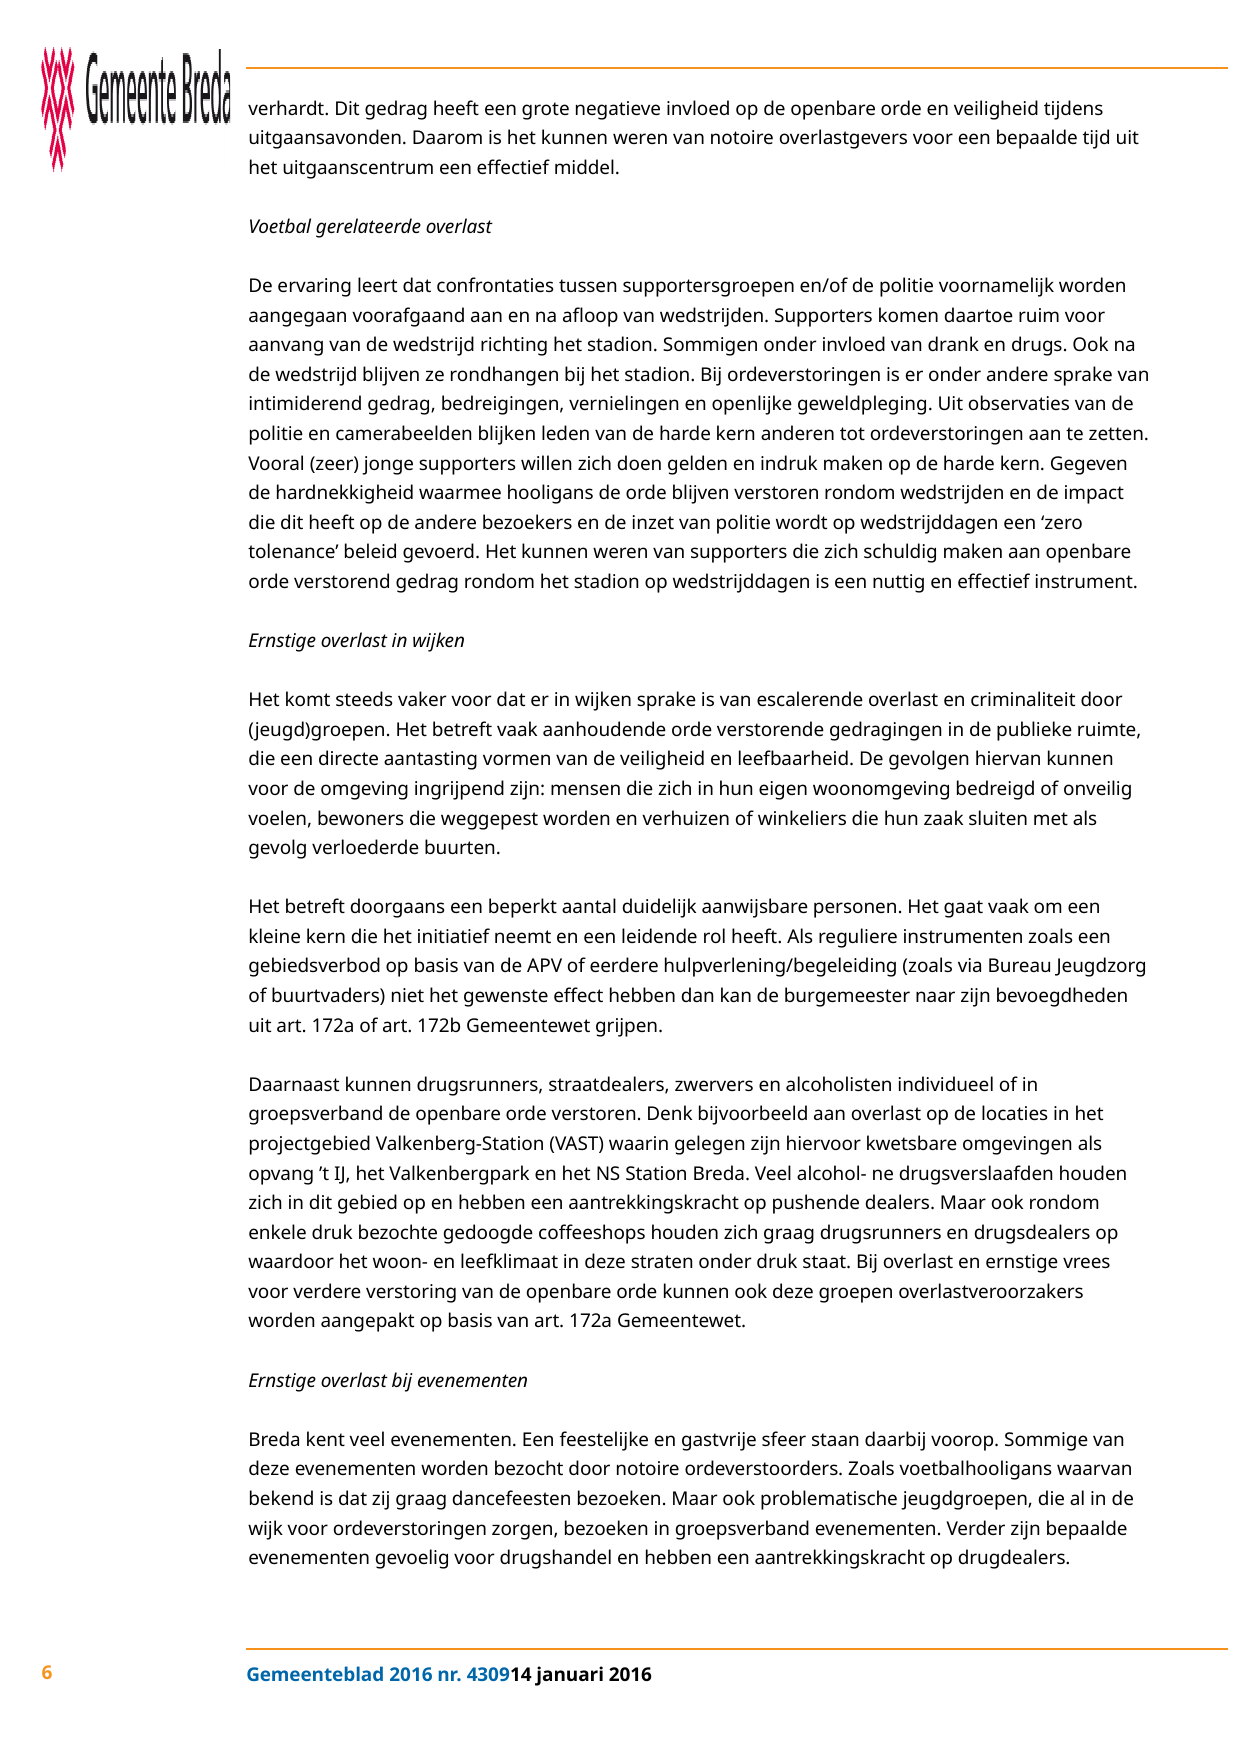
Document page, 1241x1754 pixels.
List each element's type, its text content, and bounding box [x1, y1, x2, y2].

picture [41, 47, 231, 172]
text Ernstige overlast bij evenementen [248, 1367, 1152, 1393]
text Het betreft doorgaans een beperkt aantal duidelijk aanwijsbare personen. Het gaat vaak om een kleine kern die het initiatief neemt en een leidende rol heeft. Als reguliere instrumenten zoals een gebiedsverbod op basis van de APV of eerdere hulpverlening/begeleiding (zoals via Bureau Jeugdzorg of buurtvaders) niet het gewenste effect hebben dan kan de burgemeester naar zijn bevoegdheden uit art. 172a of art. 172b Gemeentewet grijpen. [248, 893, 1152, 1038]
text De ervaring leert dat confrontaties tussen supportersgroepen en/of de politie voornamelijk worden aangegaan voorafgaand aan en na afloop van wedstrijden. Supporters komen daartoe ruim voor aanvang van de wedstrijd richting het stadion. Sommigen onder invloed van drank en drugs. Ook na de wedstrijd blijven ze rondhangen bij het stadion. Bij ordeverstoringen is er onder andere sprake van intimiderend gedrag, bedreigingen, vernielingen en openlijke geweldpleging. Uit observaties van de politie en camerabeelden blijken leden van de harde kern anderen tot ordeverstoringen aan te zetten. Vooral (zeer) jonge supporters willen zich doen gelden en indruk maken op de harde kern. Gegeven de hardnekkigheid waarmee hooligans de orde blijven verstoren rondom wedstrijden en de impact die dit heeft op de andere bezoekers en de inzet van politie wordt op wedstrijddagen een ‘zero tolenance’ beleid gevoerd. Het kunnen weren van supporters die zich schuldig maken aan openbare orde verstorend gedrag rondom het stadion op wedstrijddagen is een nuttig en effectief instrument. [248, 272, 1152, 594]
text Breda kent veel evenementen. Een feestelijke en gastvrije sfeer staan daarbij voorop. Sommige van deze evenementen worden bezocht door notoire ordeverstoorders. Zoals voetbalhooligans waarvan bekend is dat zij graag dancefeesten bezoeken. Maar ook problematische jeugdgroepen, die al in de wijk voor ordeverstoringen zorgen, bezoeken in groepsverband evenementen. Verder zijn bepaalde evenementen gevoelig voor drugshandel en hebben een aantrekkingskracht op drugdealers. [248, 1426, 1152, 1570]
text Ernstige overlast in wijken [248, 627, 1152, 653]
text Daarnaast kunnen drugsrunners, straatdealers, zwervers en alcoholisten individueel of in groepsverband de openbare orde verstoren. Denk bijvoorbeeld aan overlast op de locaties in het projectgebied Valkenberg-Station (VAST) waarin gelegen zijn hiervoor kwetsbare omgevingen als opvang ’t IJ, het Valkenbergpark en het NS Station Breda. Veel alcohol- ne drugsverslaafden houden zich in dit gebied op en hebben een aantrekkingskracht op pushende dealers. Maar ook rondom enkele druk bezochte gedoogde coffeeshops houden zich graag drugsrunners en drugsdealers op waardoor het woon- en leefklimaat in deze straten onder druk staat. Bij overlast en ernstige vrees voor verdere verstoring van de openbare orde kunnen ook deze groepen overlastveroorzakers worden aangepakt op basis van art. 172a Gemeentewet. [248, 1071, 1152, 1333]
text verhardt. Dit gedrag heeft een grote negatieve invloed op de openbare orde en veiligheid tijdens uitgaansavonden. Daarom is het kunnen weren van notoire overlastgevers voor een bepaalde tijd uit het uitgaanscentrum een effectief middel. [248, 95, 1152, 180]
text Het komt steeds vaker voor dat er in wijken sprake is van escalerende overlast en criminaliteit door (jeugd)groepen. Het betreft vaak aanhoudende orde verstorende gedragingen in de publieke ruimte, die een directe aantasting vormen van de veiligheid en leefbaarheid. De gevolgen hiervan kunnen voor de omgeving ingrijpend zijn: mensen die zich in hun eigen woonomgeving bedreigd of onveilig voelen, bewoners die weggepest worden en verhuizen of winkeliers die hun zaak sluiten met als gevolg verloederde buurten. [248, 686, 1152, 860]
text Voetbal gerelateerde overlast [248, 213, 1152, 239]
